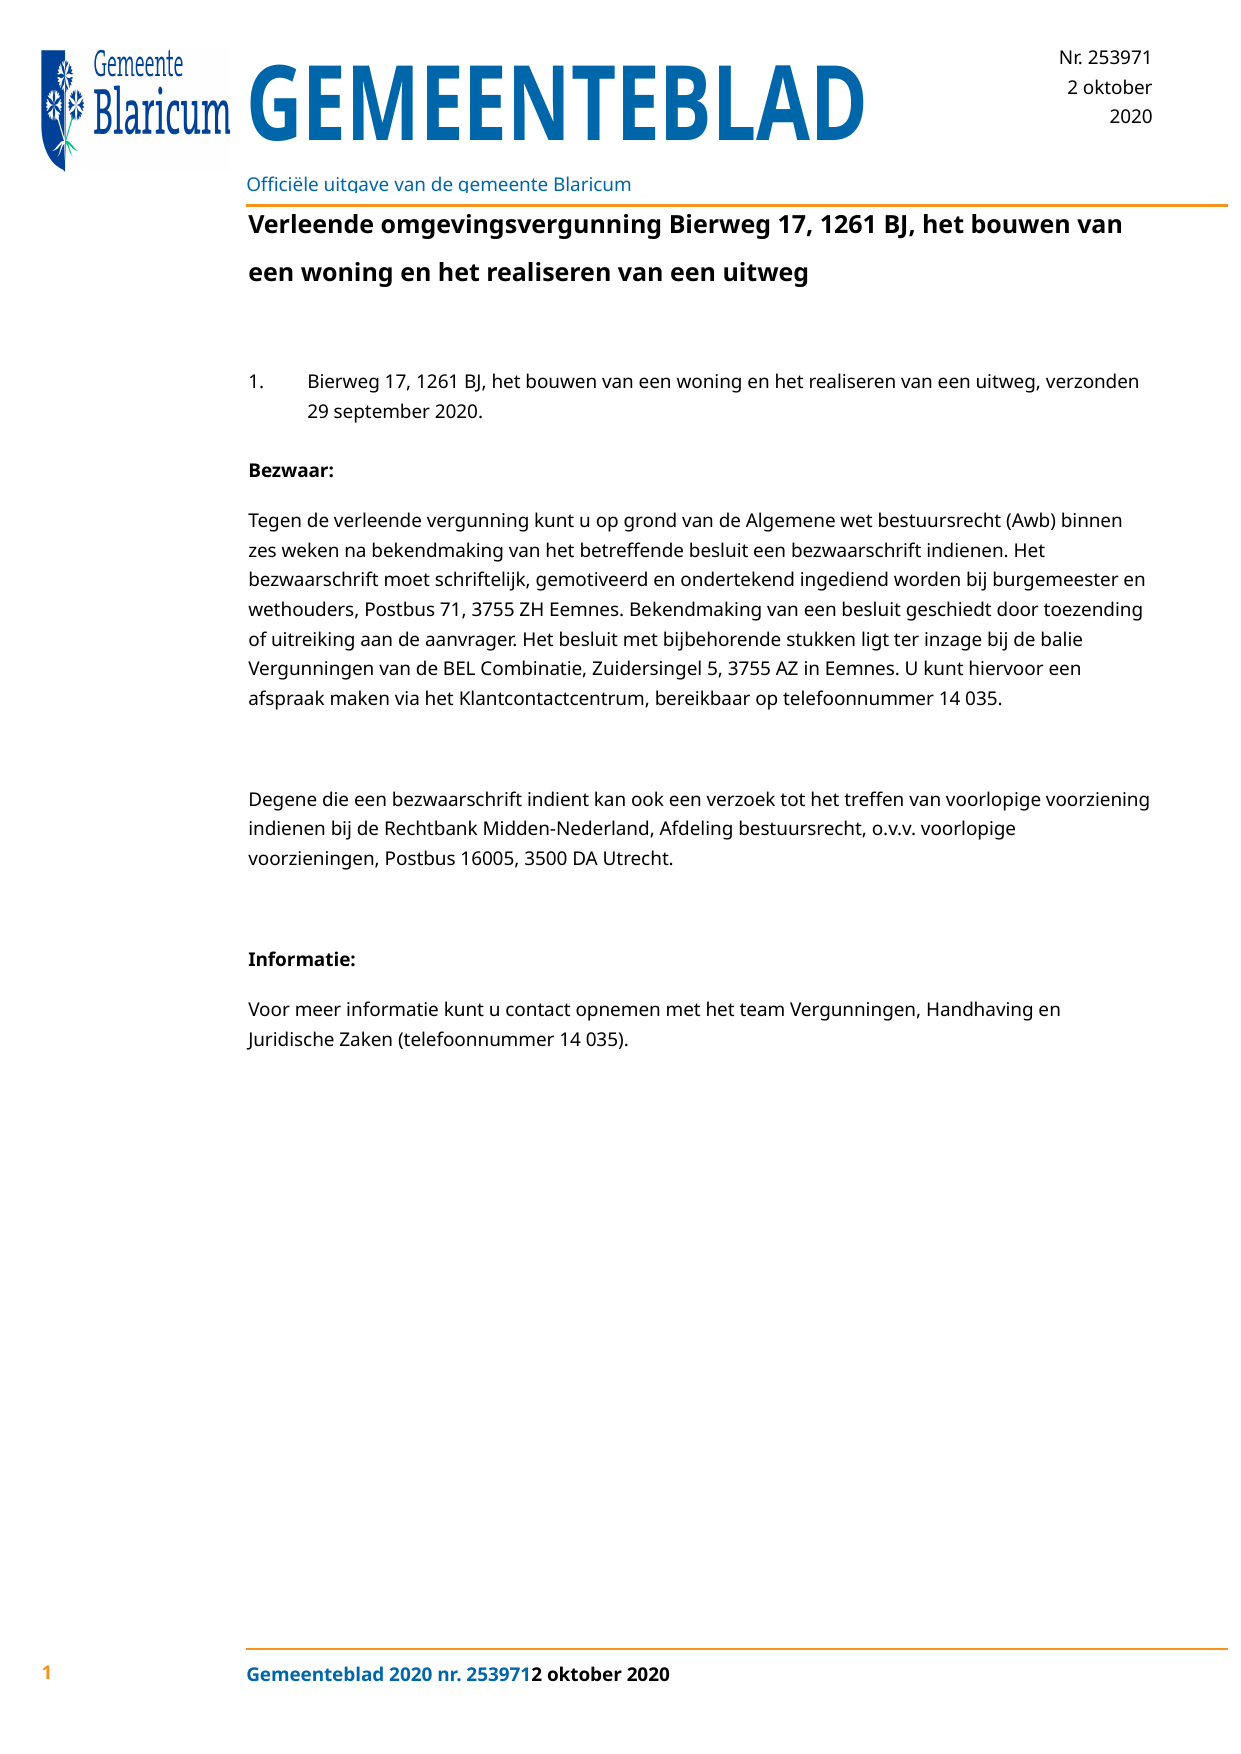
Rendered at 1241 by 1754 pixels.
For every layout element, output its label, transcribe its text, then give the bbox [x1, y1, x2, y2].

text Voor meer informatie kunt u contact opnemen met het team Vergunningen, Handhaving en Juridische Zaken (telefoonnummer 14 035). [248, 996, 1152, 1052]
text Informatie: [248, 946, 1152, 972]
text Verleende omgevingsvergunning Bierweg 17, 1261 BJ, het bouwen van een woning en het realiseren van een uitweg [248, 207, 1152, 288]
picture [41, 47, 231, 172]
text Degene die een bezwaarschrift indient kan ook een verzoek tot het treffen van voorlopige voorziening indienen bij de Rechtbank Midden-Nederland, Afdeling bestuursrecht, o.v.v. voorlopige voorzieningen, Postbus 16005, 3500 DA Utrecht. [248, 786, 1152, 871]
text Bezwaar: [248, 457, 1152, 483]
list Bierweg 17, 1261 BJ, het bouwen van een woning en het realiseren van een uitweg, verzonden 29 september 2020. [248, 368, 1152, 424]
text Tegen de verleende vergunning kunt u op grond van de Algemene wet bestuursrecht (Awb) binnen zes weken na bekendmaking van het betreffende besluit een bezwaarschrift indienen. Het bezwaarschrift moet schriftelijk, gemotiveerd en ondertekend ingediend worden bij burgemeester en wethouders, Postbus 71, 3755 ZH Eemnes. Bekendmaking van een besluit geschiedt door toezending of uitreiking aan de aanvrager. Het besluit met bijbehorende stukken ligt ter inzage bij de balie Vergunningen van de BEL Combinatie, Zuidersingel 5, 3755 AZ in Eemnes. U kunt hiervoor een afspraak maken via het Klantcontactcentrum, bereikbaar op telefoonnummer 14 035. [248, 507, 1152, 711]
